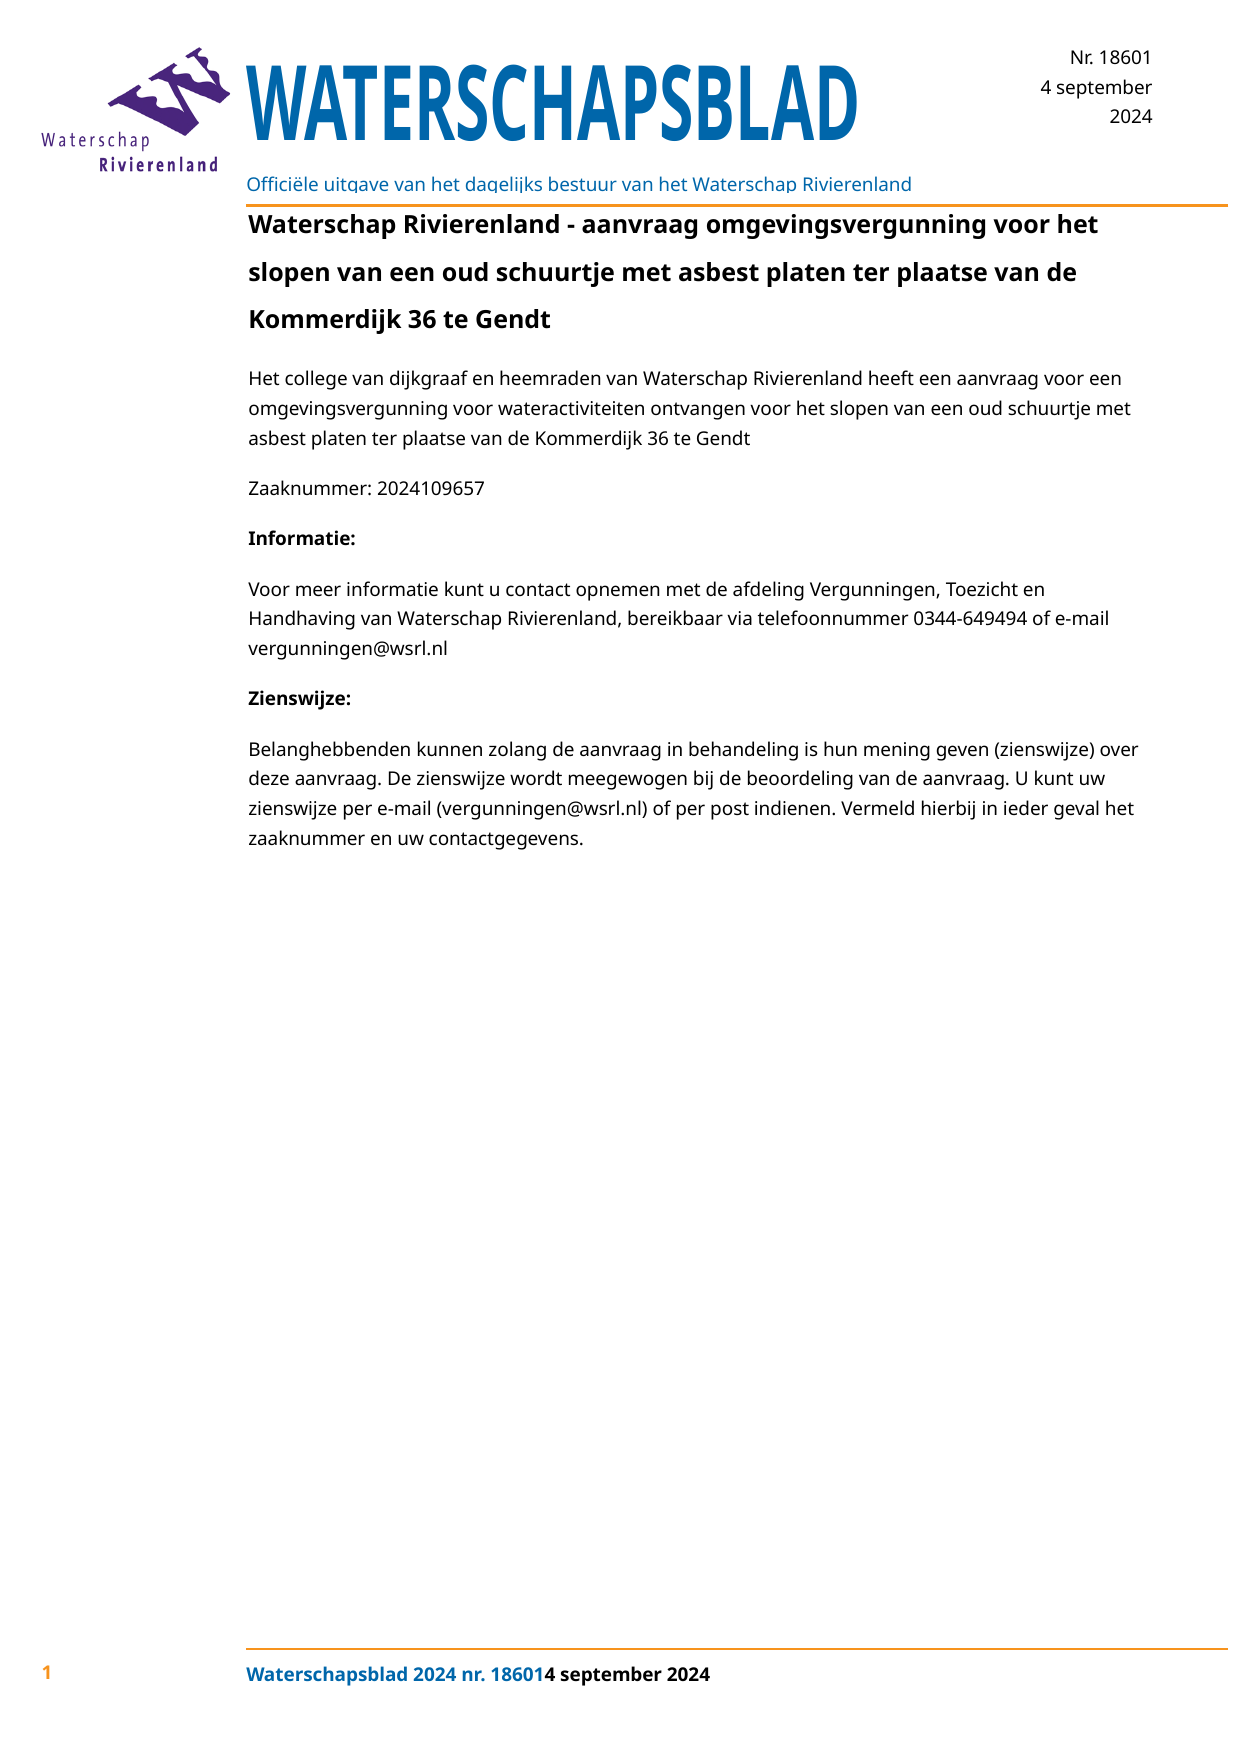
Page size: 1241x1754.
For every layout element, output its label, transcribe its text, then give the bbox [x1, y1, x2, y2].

text Belanghebbenden kunnen zolang de aanvraag in behandeling is hun mening geven (zienswijze) over deze aanvraag. De zienswijze wordt meegewogen bij de beoordeling van de aanvraag. U kunt uw zienswijze per e-mail (vergunningen@wsrl.nl) of per post indienen. Vermeld hierbij in ieder geval het zaaknummer en uw contactgegevens. [248, 736, 1152, 850]
picture [41, 47, 231, 172]
text Voor meer informatie kunt u contact opnemen met de afdeling Vergunningen, Toezicht en Handhaving van Waterschap Rivierenland, bereikbaar via telefoonnummer 0344-649494 of e-mail vergunningen@wsrl.nl [248, 576, 1152, 661]
text Informatie: [248, 526, 1152, 551]
text Waterschap Rivierenland - aanvraag omgevingsvergunning voor het slopen van een oud schuurtje met asbest platen ter plaatse van de Kommerdijk 36 te Gendt [248, 207, 1152, 336]
text Het college van dijkgraaf en heemraden van Waterschap Rivierenland heeft een aanvraag voor een omgevingsvergunning voor wateractiviteiten ontvangen voor het slopen van een oud schuurtje met asbest platen ter plaatse van de Kommerdijk 36 te Gendt [248, 366, 1152, 450]
text Zaaknummer: 2024109657 [248, 475, 1152, 501]
text Zienswijze: [248, 686, 1152, 711]
